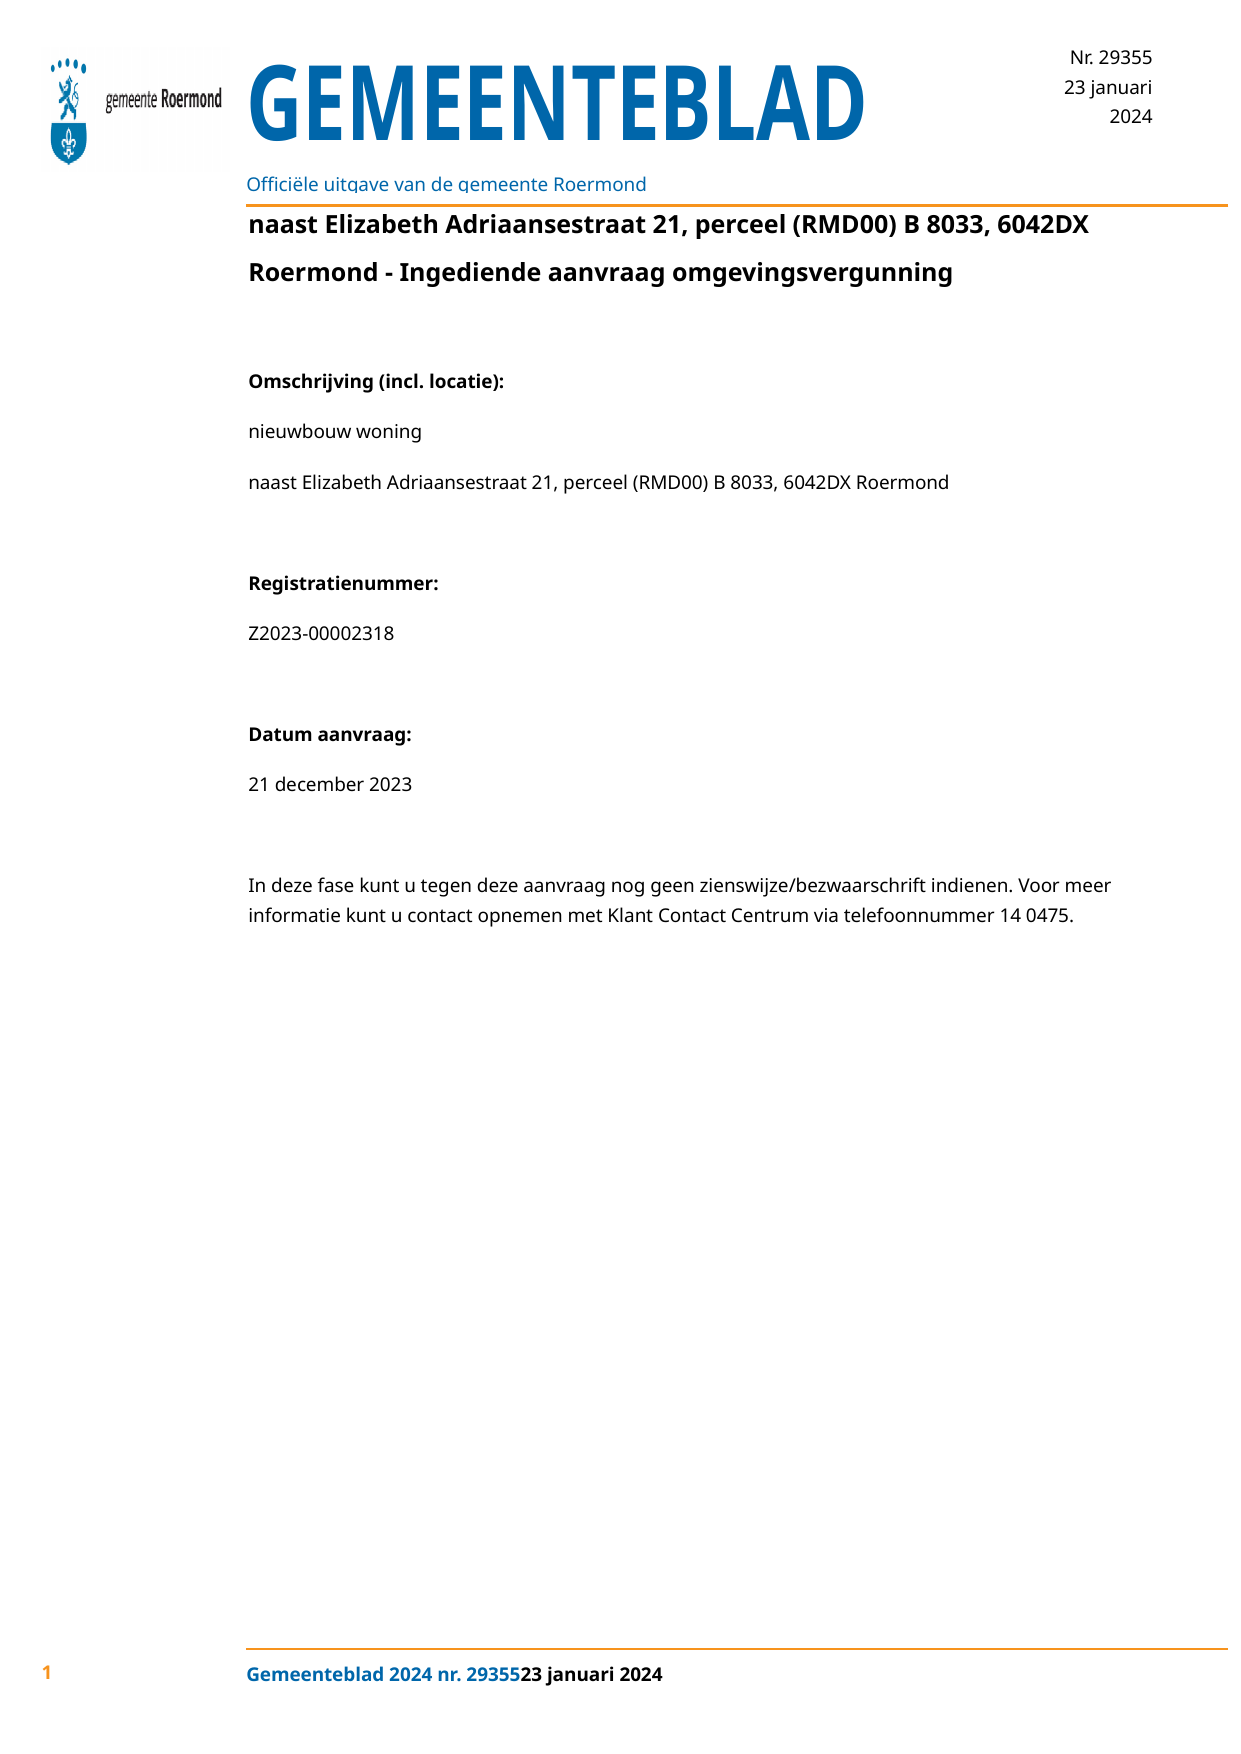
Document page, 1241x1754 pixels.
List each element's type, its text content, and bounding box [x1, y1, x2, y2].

text naast Elizabeth Adriaansestraat 21, perceel (RMD00) B 8033, 6042DX Roermond - Ingediende aanvraag omgevingsvergunning [248, 207, 1152, 288]
text 21 december 2023 [248, 772, 1152, 797]
text Omschrijving (incl. locatie): [248, 368, 1152, 394]
picture [41, 47, 231, 172]
text Datum aanvraag: [248, 721, 1152, 747]
text Z2023-00002318 [248, 620, 1152, 646]
text Registratienummer: [248, 570, 1152, 596]
text naast Elizabeth Adriaansestraat 21, perceel (RMD00) B 8033, 6042DX Roermond [248, 469, 1152, 495]
text nieuwbouw woning [248, 419, 1152, 444]
text In deze fase kunt u tegen deze aanvraag nog geen zienswijze/bezwaarschrift indienen. Voor meer informatie kunt u contact opnemen met Klant Contact Centrum via telefoonnummer 14 0475. [248, 872, 1152, 928]
